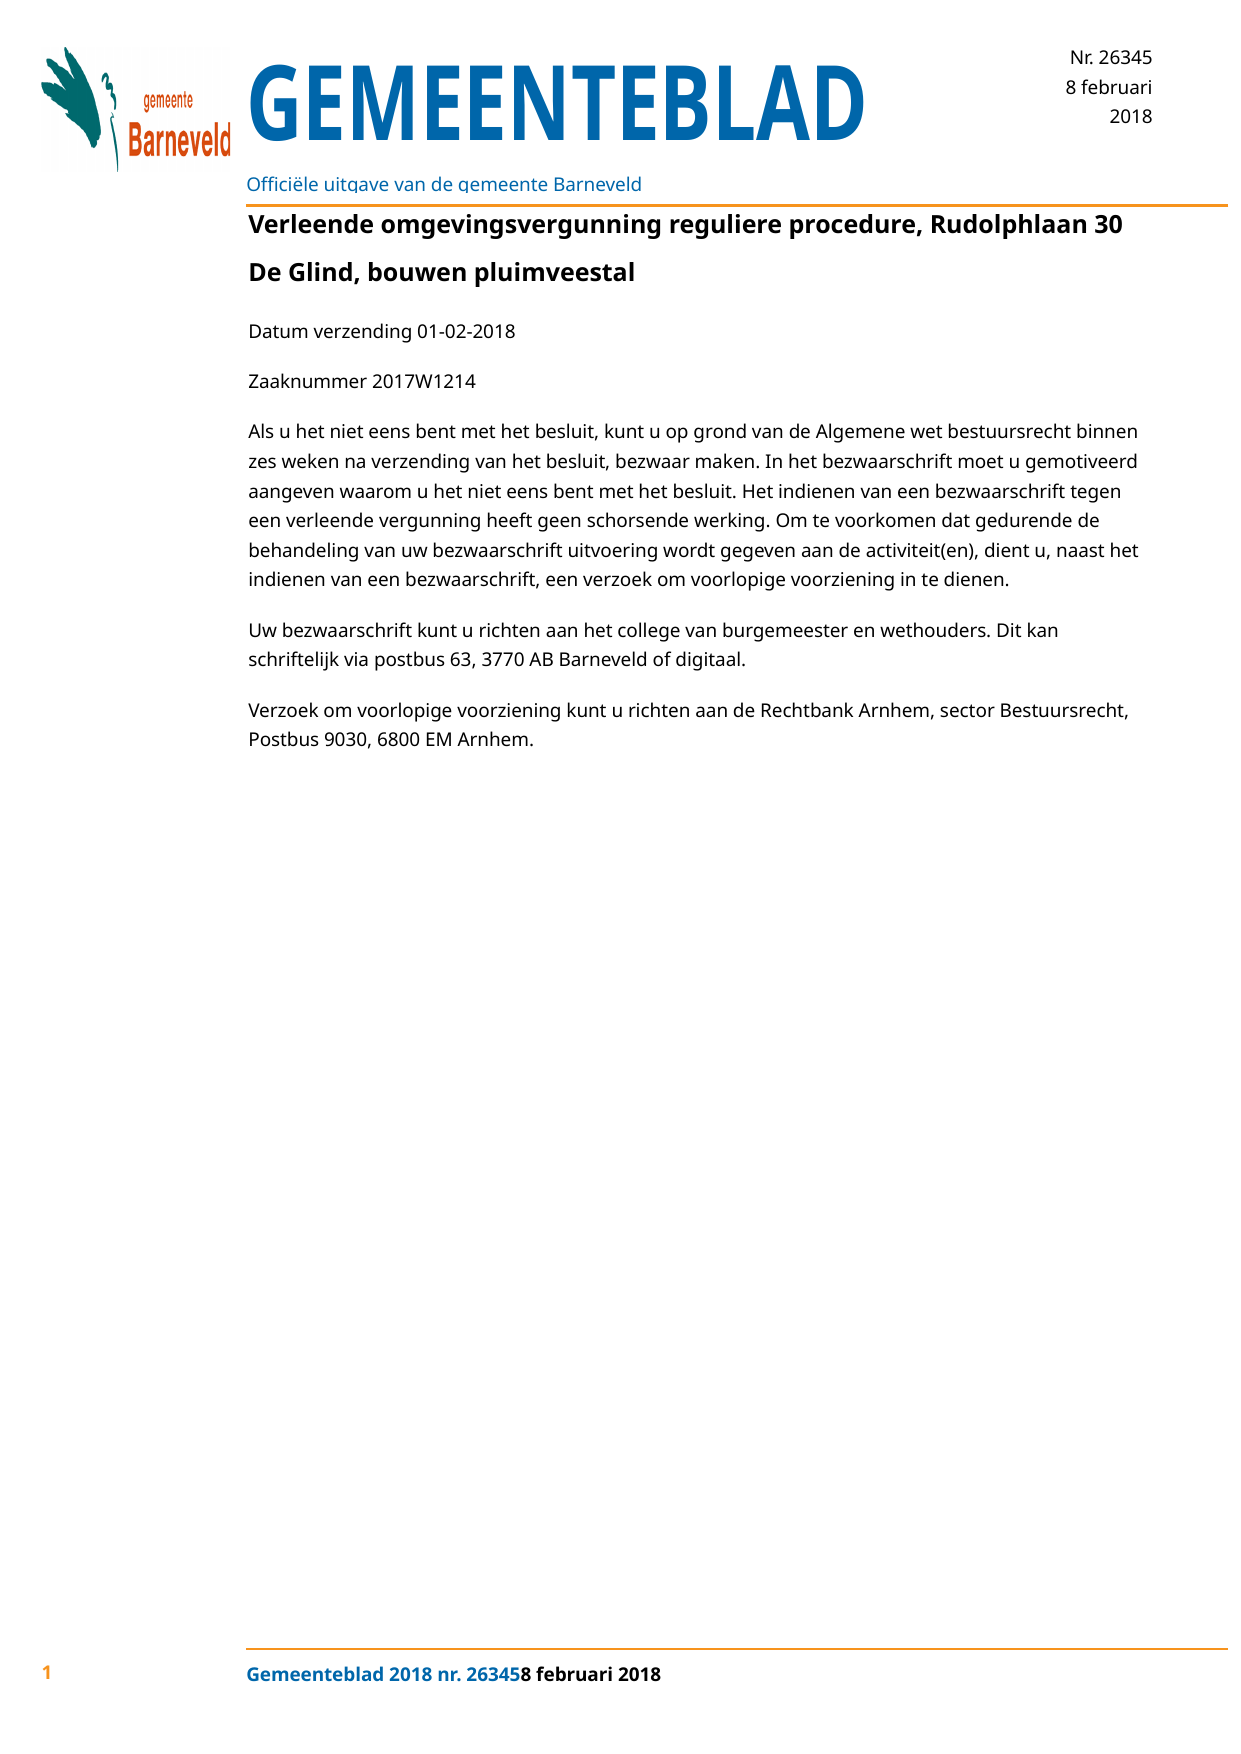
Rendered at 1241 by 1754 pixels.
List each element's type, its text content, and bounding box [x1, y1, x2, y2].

text Uw bezwaarschrift kunt u richten aan het college van burgemeester en wethouders. Dit kan schriftelijk via postbus 63, 3770 AB Barneveld of digitaal. [248, 617, 1152, 672]
text Zaaknummer 2017W1214 [248, 368, 1152, 394]
text Verleende omgevingsvergunning reguliere procedure, Rudolphlaan 30 De Glind, bouwen pluimveestal [248, 207, 1152, 288]
picture [41, 47, 231, 172]
text Verzoek om voorlopige voorziening kunt u richten aan de Rechtbank Arnhem, sector Bestuursrecht, Postbus 9030, 6800 EM Arnhem. [248, 697, 1152, 752]
text Als u het niet eens bent met het besluit, kunt u op grond van de Algemene wet bestuursrecht binnen zes weken na verzending van het besluit, bezwaar maken. In het bezwaarschrift moet u gemotiveerd aangeven waarom u het niet eens bent met het besluit. Het indienen van een bezwaarschrift tegen een verleende vergunning heeft geen schorsende werking. Om te voorkomen dat gedurende de behandeling van uw bezwaarschrift uitvoering wordt gegeven aan de activiteit(en), dient u, naast het indienen van een bezwaarschrift, een verzoek om voorlopige voorziening in te dienen. [248, 419, 1152, 592]
text Datum verzending 01-02-2018 [248, 318, 1152, 344]
